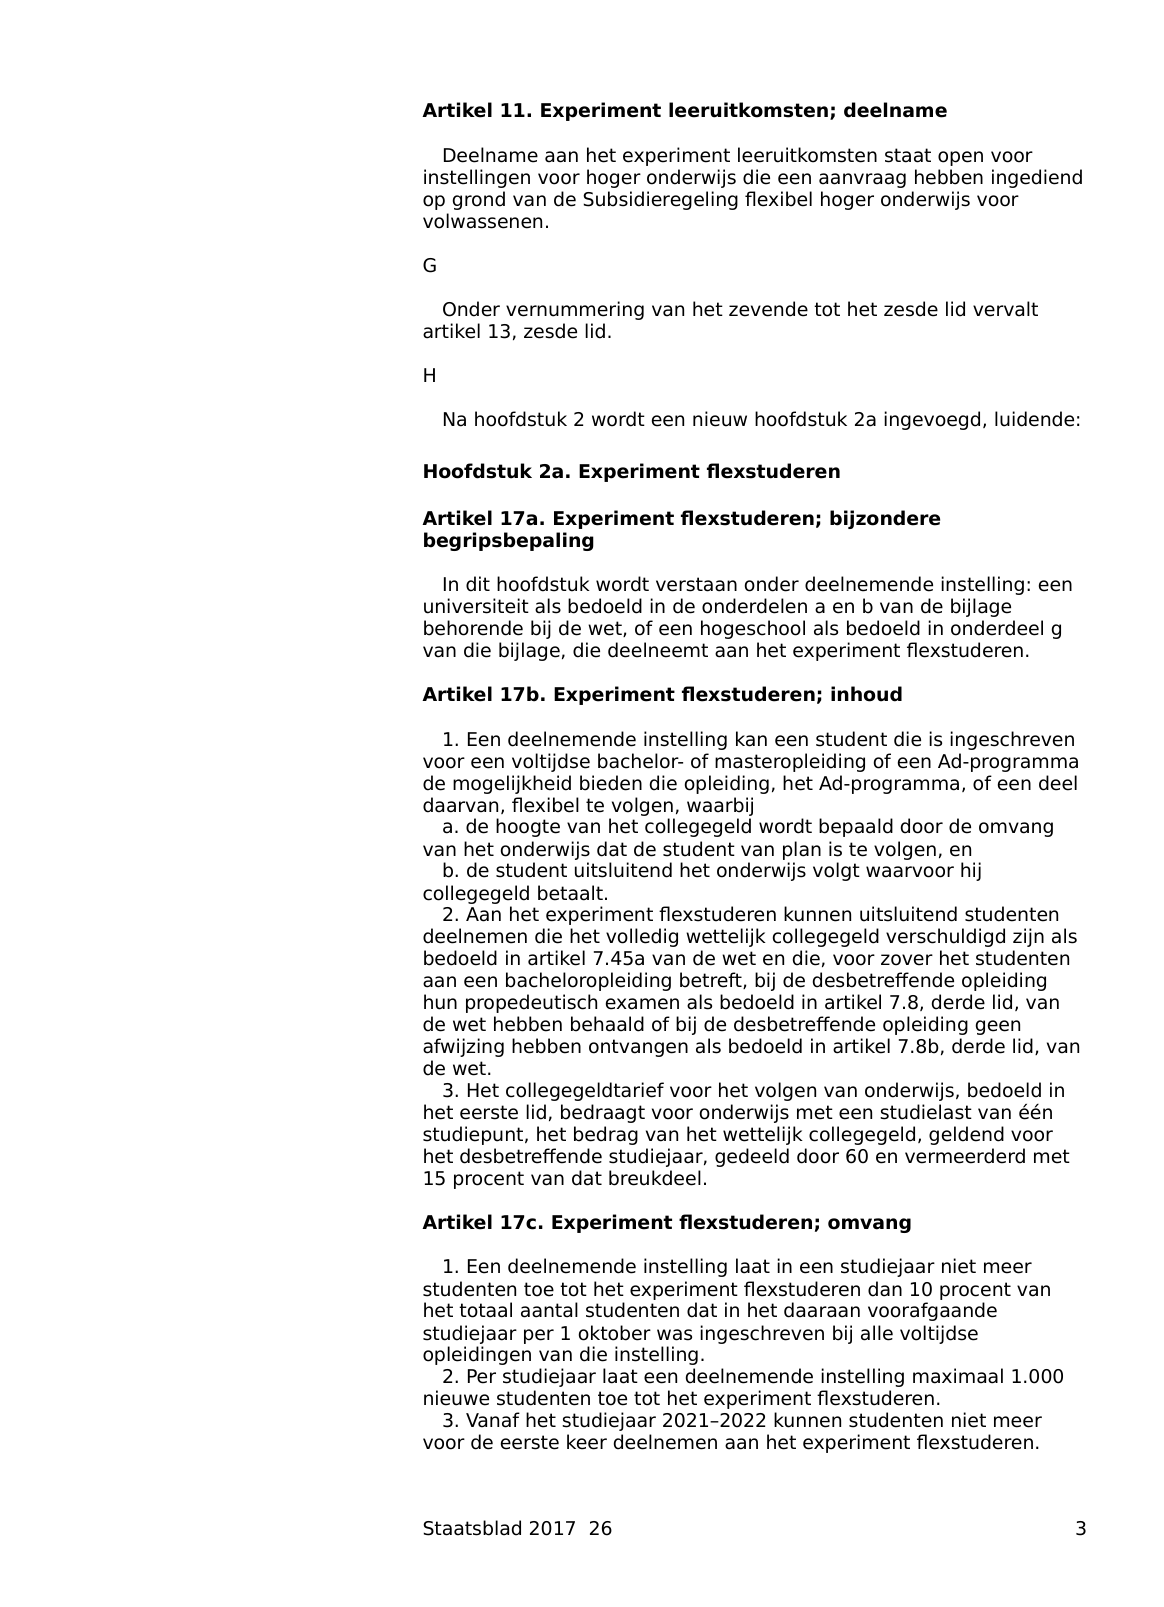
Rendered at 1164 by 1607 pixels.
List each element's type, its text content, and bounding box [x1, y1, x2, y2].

subtitle Artikel 17a. Experiment flexstuderen; bijzondere begripsbepaling [422, 508, 1087, 552]
subtitle Artikel 11. Experiment leeruitkomsten; deelname [422, 100, 1087, 122]
text 3. Het collegegeldtarief voor het volgen van onderwijs, bedoeld in het eerste lid, bedraagt voor onderwijs met een studielast van één studiepunt, het bedrag van het wettelijk collegegeld, geldend voor het desbetreffende studiejaar, gedeeld door 60 en vermeerderd met 15 procent van dat breukdeel. [422, 1080, 1087, 1190]
text In dit hoofdstuk wordt verstaan onder deelnemende instelling: een universiteit als bedoeld in de onderdelen a en b van de bijlage behorende bij de wet, of een hogeschool als bedoeld in onderdeel g van die bijlage, die deelneemt aan het experiment flexstuderen. [422, 574, 1087, 662]
subtitle Artikel 17b. Experiment flexstuderen; inhoud [422, 684, 1087, 706]
text 3. Vanaf het studiejaar 2021–2022 kunnen studenten niet meer voor de eerste keer deelnemen aan het experiment flexstuderen. [422, 1410, 1087, 1454]
text 1. Een deelnemende instelling laat in een studiejaar niet meer studenten toe tot het experiment flexstuderen dan 10 procent van het totaal aantal studenten dat in het daaraan voorafgaande studiejaar per 1 oktober was ingeschreven bij alle voltijdse opleidingen van die instelling. [422, 1256, 1087, 1366]
text a. de hoogte van het collegegeld wordt bepaald door de omvang van het onderwijs dat de student van plan is te volgen, en [422, 816, 1087, 860]
text H [422, 365, 1087, 387]
text Deelname aan het experiment leeruitkomsten staat open voor instellingen voor hoger onderwijs die een aanvraag hebben ingediend op grond van de Subsidieregeling flexibel hoger onderwijs voor volwassenen. [422, 144, 1087, 232]
subtitle Artikel 17c. Experiment flexstuderen; omvang [422, 1212, 1087, 1234]
text 2. Aan het experiment flexstuderen kunnen uitsluitend studenten deelnemen die het volledig wettelijk collegegeld verschuldigd zijn als bedoeld in artikel 7.45a van de wet en die, voor zover het studenten aan een bacheloropleiding betreft, bij de desbetreffende opleiding hun propedeutisch examen als bedoeld in artikel 7.8, derde lid, van de wet hebben behaald of bij de desbetreffende opleiding geen afwijzing hebben ontvangen als bedoeld in artikel 7.8b, derde lid, van de wet. [422, 904, 1087, 1080]
text 1. Een deelnemende instelling kan een student die is ingeschreven voor een voltijdse bachelor- of masteropleiding of een Ad-programma de mogelijkheid bieden die opleiding, het Ad-programma, of een deel daarvan, flexibel te volgen, waarbij [422, 728, 1087, 816]
text Onder vernummering van het zevende tot het zesde lid vervalt artikel 13, zesde lid. [422, 299, 1087, 343]
text b. de student uitsluitend het onderwijs volgt waarvoor hij collegegeld betaalt. [422, 860, 1087, 904]
text 2. Per studiejaar laat een deelnemende instelling maximaal 1.000 nieuwe studenten toe tot het experiment flexstuderen. [422, 1366, 1087, 1410]
text G [422, 255, 1087, 277]
text Na hoofdstuk 2 wordt een nieuw hoofdstuk 2a ingevoegd, luidende: [422, 409, 1087, 431]
subtitle Hoofdstuk 2a. Experiment flexstuderen [422, 461, 1087, 483]
